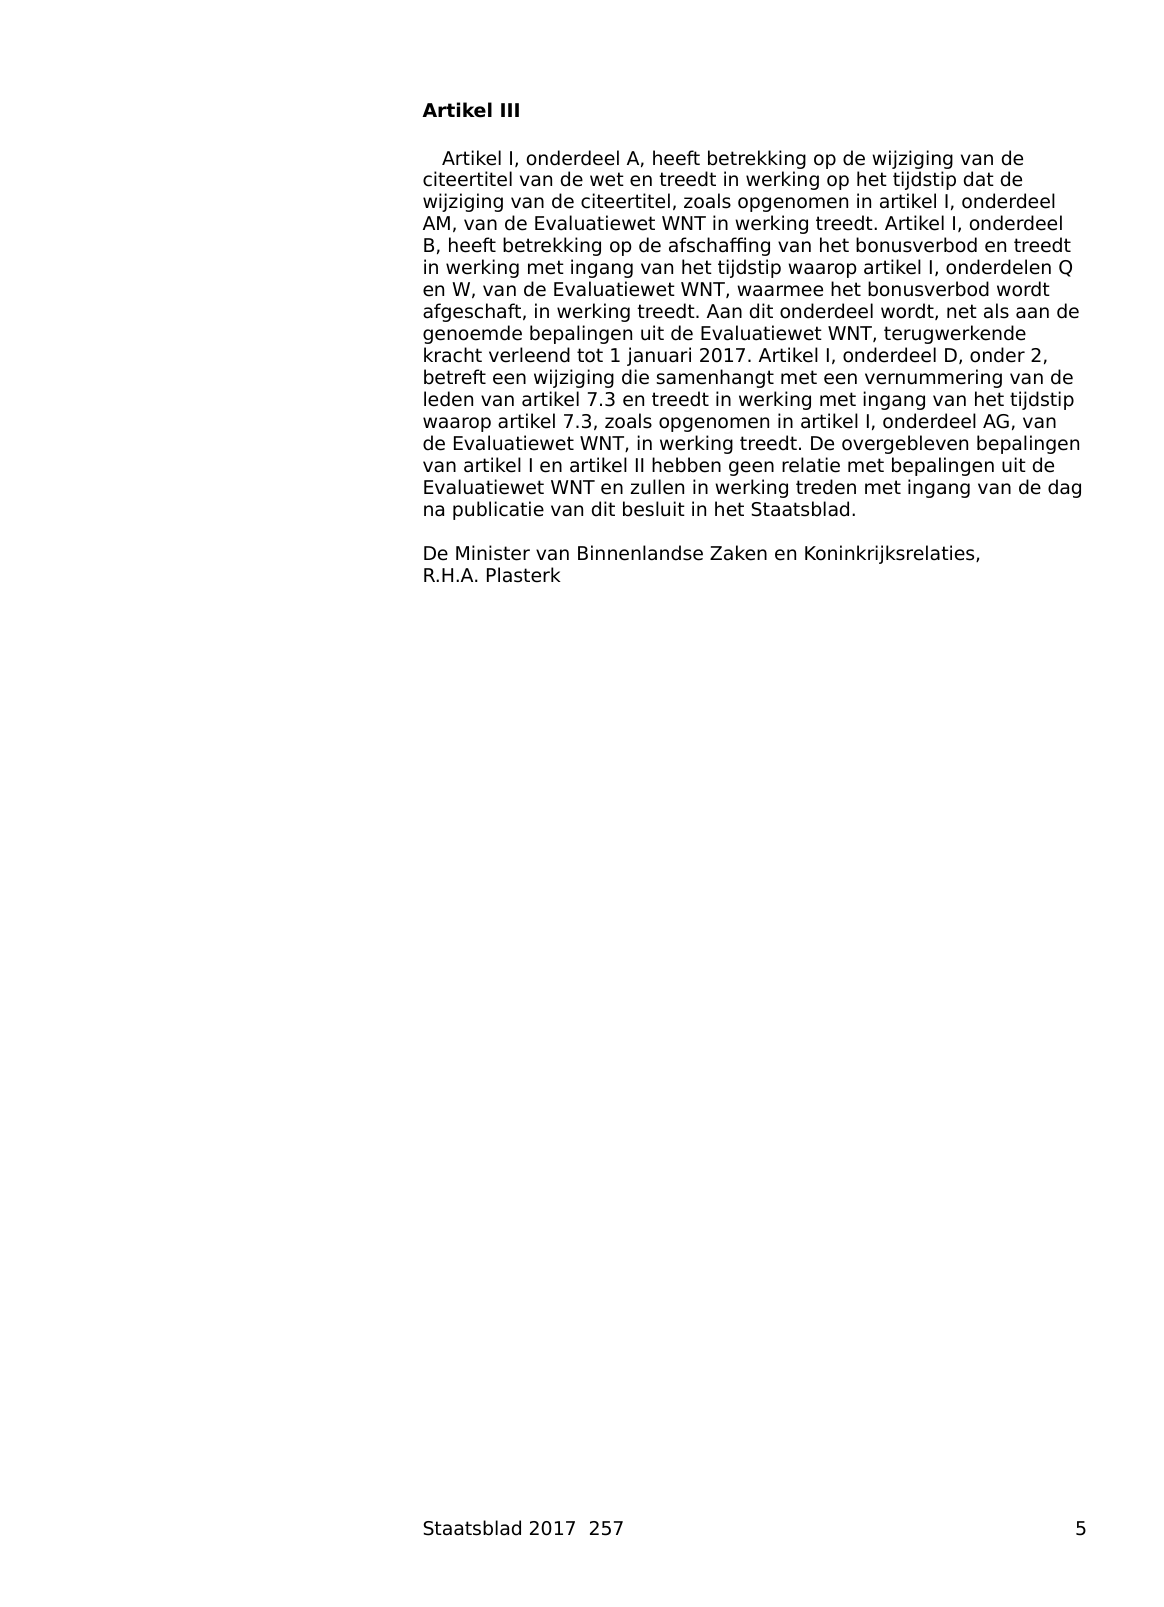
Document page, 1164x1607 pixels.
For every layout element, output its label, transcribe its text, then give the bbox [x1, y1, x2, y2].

subtitle Artikel III [422, 100, 1087, 122]
text De Minister van Binnenlandse Zaken en Koninkrijksrelaties, R.H.A. Plasterk [422, 543, 1087, 587]
text Artikel I, onderdeel A, heeft betrekking op de wijziging van de citeertitel van de wet en treedt in werking op het tijdstip dat de wijziging van de citeertitel, zoals opgenomen in artikel I, onderdeel AM, van de Evaluatiewet WNT in werking treedt. Artikel I, onderdeel B, heeft betrekking op de afschaffing van het bonusverbod en treedt in werking met ingang van het tijdstip waarop artikel I, onderdelen Q en W, van de Evaluatiewet WNT, waarmee het bonusverbod wordt afgeschaft, in werking treedt. Aan dit onderdeel wordt, net als aan de genoemde bepalingen uit de Evaluatiewet WNT, terugwerkende kracht verleend tot 1 januari 2017. Artikel I, onderdeel D, onder 2, betreft een wijziging die samenhangt met een vernummering van de leden van artikel 7.3 en treedt in werking met ingang van het tijdstip waarop artikel 7.3, zoals opgenomen in artikel I, onderdeel AG, van de Evaluatiewet WNT, in werking treedt. De overgebleven bepalingen van artikel I en artikel II hebben geen relatie met bepalingen uit de Evaluatiewet WNT en zullen in werking treden met ingang van de dag na publicatie van dit besluit in het Staatsblad. [422, 147, 1087, 521]
